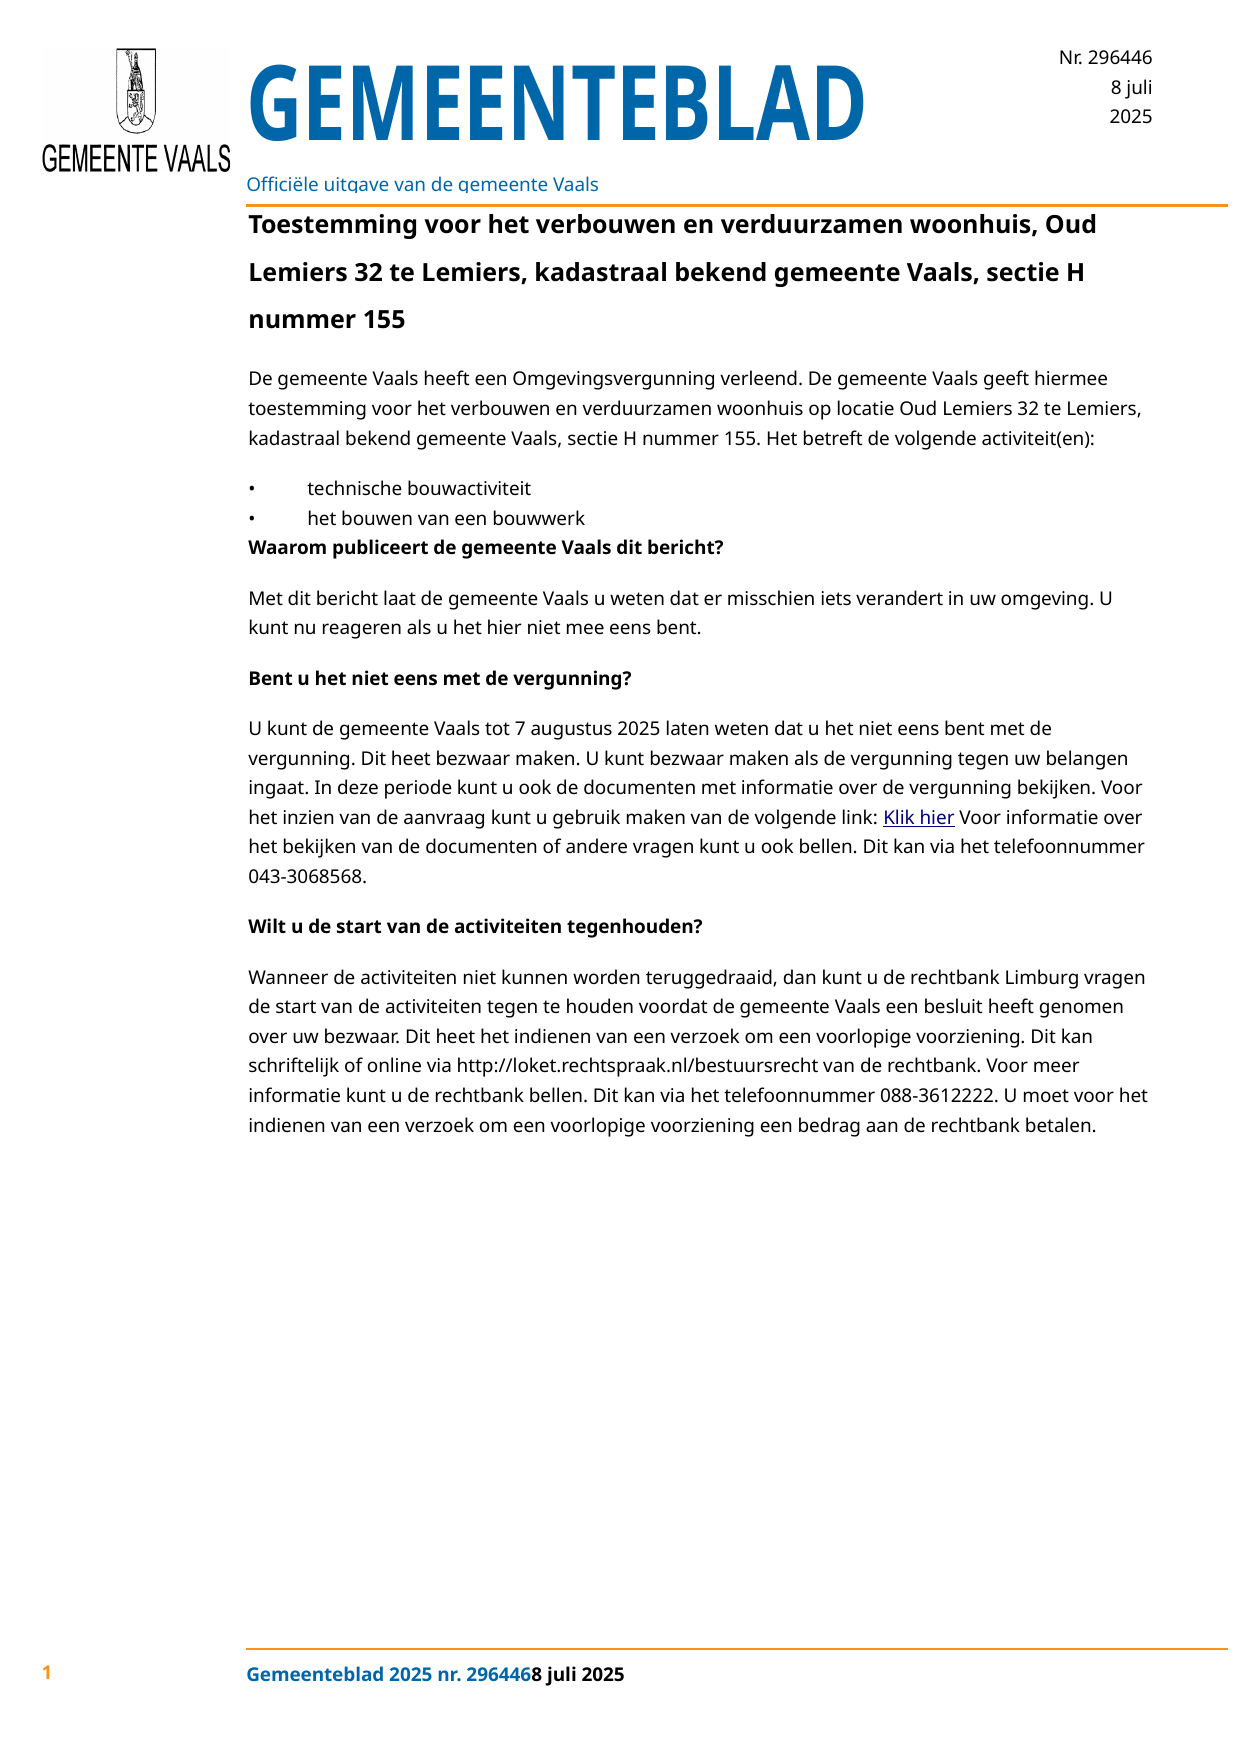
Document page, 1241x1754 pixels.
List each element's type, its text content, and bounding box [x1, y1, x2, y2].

text Bent u het niet eens met de vergunning? [248, 665, 1152, 690]
text Met dit bericht laat de gemeente Vaals u weten dat er misschien iets verandert in uw omgeving. U kunt nu reageren als u het hier niet mee eens bent. [248, 585, 1152, 640]
list technische bouwactiviteit [248, 475, 1152, 501]
text Waarom publiceert de gemeente Vaals dit bericht? [248, 534, 1152, 560]
text Wilt u de start van de activiteiten tegenhouden? [248, 913, 1152, 939]
text De gemeente Vaals heeft een Omgevingsvergunning verleend. De gemeente Vaals geeft hiermee toestemming voor het verbouwen en verduurzamen woonhuis op locatie Oud Lemiers 32 te Lemiers, kadastraal bekend gemeente Vaals, sectie H nummer 155. Het betreft de volgende activiteit(en): [248, 366, 1152, 450]
list het bouwen van een bouwwerk [248, 505, 1152, 530]
text Wanneer de activiteiten niet kunnen worden teruggedraaid, dan kunt u de rechtbank Limburg vragen de start van de activiteiten tegen te houden voordat de gemeente Vaals een besluit heeft genomen over uw bezwaar. Dit heet het indienen van een verzoek om een voorlopige voorziening. Dit kan schriftelijk of online via http://loket.rechtspraak.nl/bestuursrecht van de rechtbank. Voor meer informatie kunt u de rechtbank bellen. Dit kan via het telefoonnummer 088-3612222. U moet voor het indienen van een verzoek om een voorlopige voorziening een bedrag aan de rechtbank betalen. [248, 964, 1152, 1137]
picture [41, 47, 231, 172]
text U kunt de gemeente Vaals tot 7 augustus 2025 laten weten dat u het niet eens bent met de vergunning. Dit heet bezwaar maken. U kunt bezwaar maken als de vergunning tegen uw belangen ingaat. In deze periode kunt u ook de documenten met informatie over de vergunning bekijken. Voor het inzien van de aanvraag kunt u gebruik maken van de volgende link: Klik hier Voor informatie over het bekijken van de documenten of andere vragen kunt u ook bellen. Dit kan via het telefoonnummer 043-3068568. [248, 715, 1152, 889]
text Toestemming voor het verbouwen en verduurzamen woonhuis, Oud Lemiers 32 te Lemiers, kadastraal bekend gemeente Vaals, sectie H nummer 155 [248, 207, 1152, 336]
